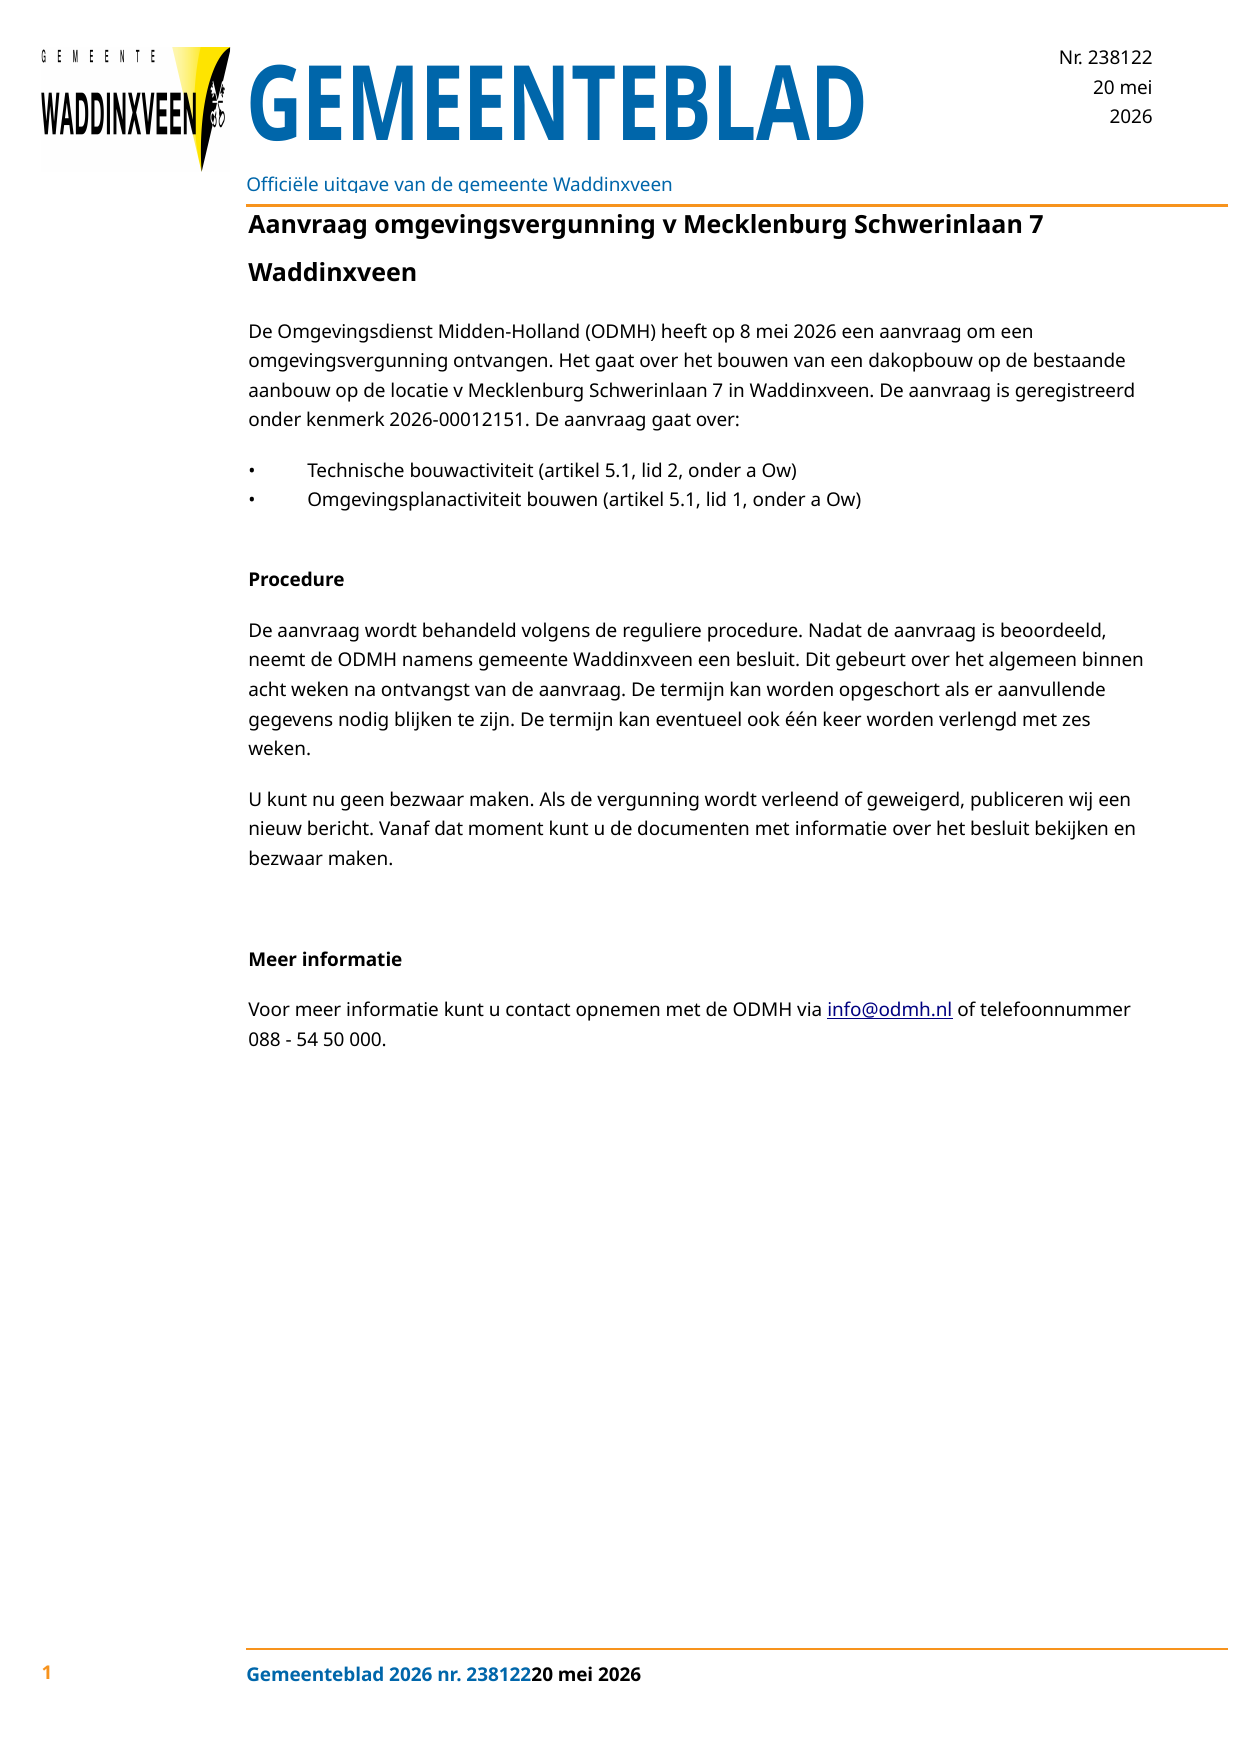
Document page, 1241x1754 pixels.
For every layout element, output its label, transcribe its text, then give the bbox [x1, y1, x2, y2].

list Omgevingsplanactiviteit bouwen (artikel 5.1, lid 1, onder a Ow) [248, 487, 1152, 512]
picture [41, 47, 231, 172]
text De aanvraag wordt behandeld volgens de reguliere procedure. Nadat de aanvraag is beoordeeld, neemt de ODMH namens gemeente Waddinxveen een besluit. Dit gebeurt over het algemeen binnen acht weken na ontvangst van de aanvraag. De termijn kan worden opgeschort als er aanvullende gegevens nodig blijken te zijn. De termijn kan eventueel ook één keer worden verlengd met zes weken. [248, 617, 1152, 761]
text Procedure [248, 567, 1152, 592]
text Meer informatie [248, 946, 1152, 972]
text Aanvraag omgevingsvergunning v Mecklenburg Schwerinlaan 7 Waddinxveen [248, 207, 1152, 288]
text U kunt nu geen bezwaar maken. Als de vergunning wordt verleend of geweigerd, publiceren wij een nieuw bericht. Vanaf dat moment kunt u de documenten met informatie over het besluit bekijken en bezwaar maken. [248, 786, 1152, 871]
list Technische bouwactiviteit (artikel 5.1, lid 2, onder a Ow) [248, 457, 1152, 483]
text De Omgevingsdienst Midden-Holland (ODMH) heeft op 8 mei 2026 een aanvraag om een omgevingsvergunning ontvangen. Het gaat over het bouwen van een dakopbouw op de bestaande aanbouw op de locatie v Mecklenburg Schwerinlaan 7 in Waddinxveen. De aanvraag is geregistreerd onder kenmerk 2026-00012151. De aanvraag gaat over: [248, 318, 1152, 432]
text Voor meer informatie kunt u contact opnemen met de ODMH via info@odmh.nl of telefoonnummer 088 - 54 50 000. [248, 996, 1152, 1052]
